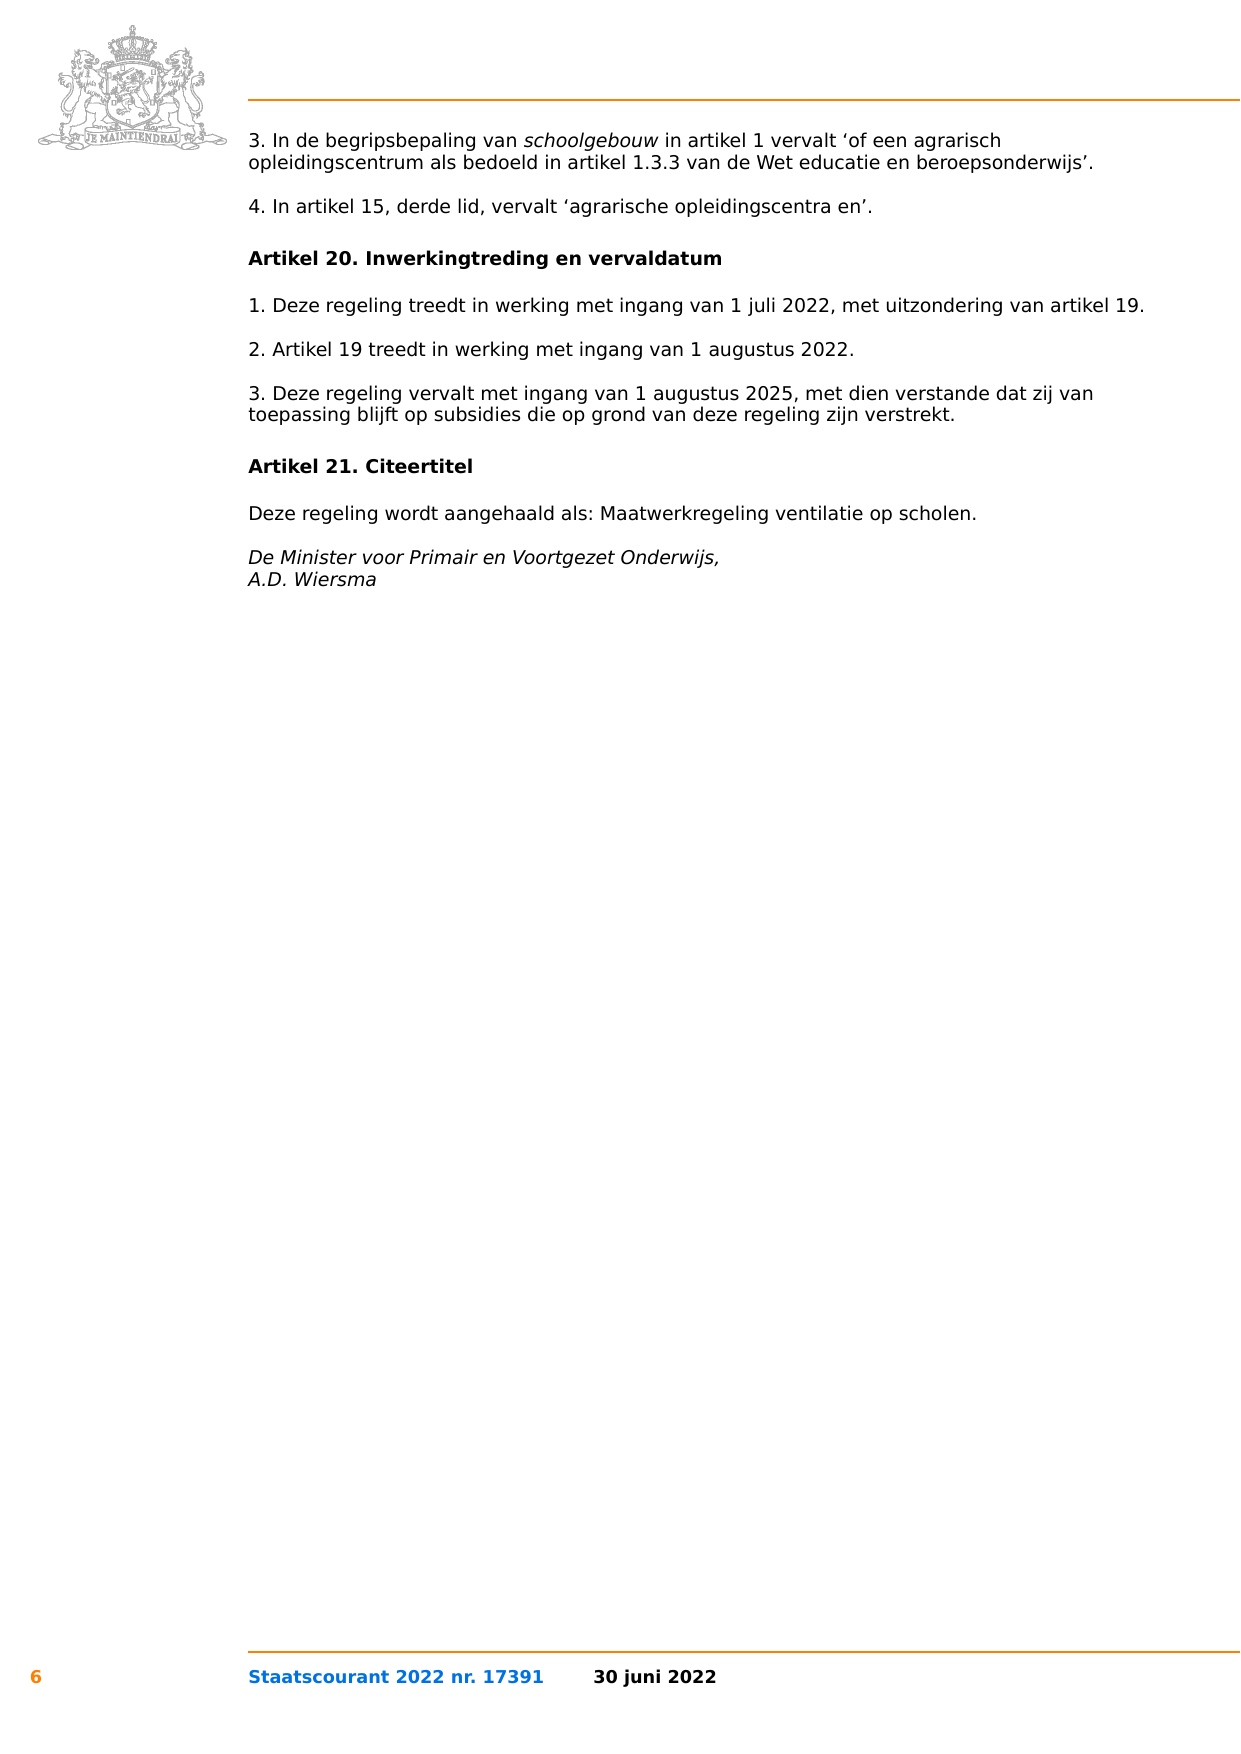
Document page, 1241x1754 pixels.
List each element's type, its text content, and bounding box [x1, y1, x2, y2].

text De Minister voor Primair en Voortgezet Onderwijs, A.D. Wiersma [248, 547, 1163, 591]
text 3. Deze regeling vervalt met ingang van 1 augustus 2025, met dien verstande dat zij van toepassing blijft op subsidies die op grond van deze regeling zijn verstrekt. [248, 382, 1163, 426]
picture [38, 25, 227, 150]
text 4. In artikel 15, derde lid, vervalt ‘agrarische opleidingscentra en’. [248, 196, 1163, 218]
subtitle Artikel 20. Inwerkingtreding en vervaldatum [248, 248, 1163, 270]
text Deze regeling wordt aangehaald als: Maatwerkregeling ventilatie op scholen. [248, 503, 1163, 525]
subtitle Artikel 21. Citeertitel [248, 456, 1163, 478]
text 3. In de begripsbepaling van schoolgebouw in artikel 1 vervalt ‘of een agrarisch opleidingscentrum als bedoeld in artikel 1.3.3 van de Wet educatie en beroepsonderwijs’. [248, 130, 1163, 174]
text 1. Deze regeling treedt in werking met ingang van 1 juli 2022, met uitzondering van artikel 19. [248, 295, 1163, 317]
text 2. Artikel 19 treedt in werking met ingang van 1 augustus 2022. [248, 338, 1163, 361]
